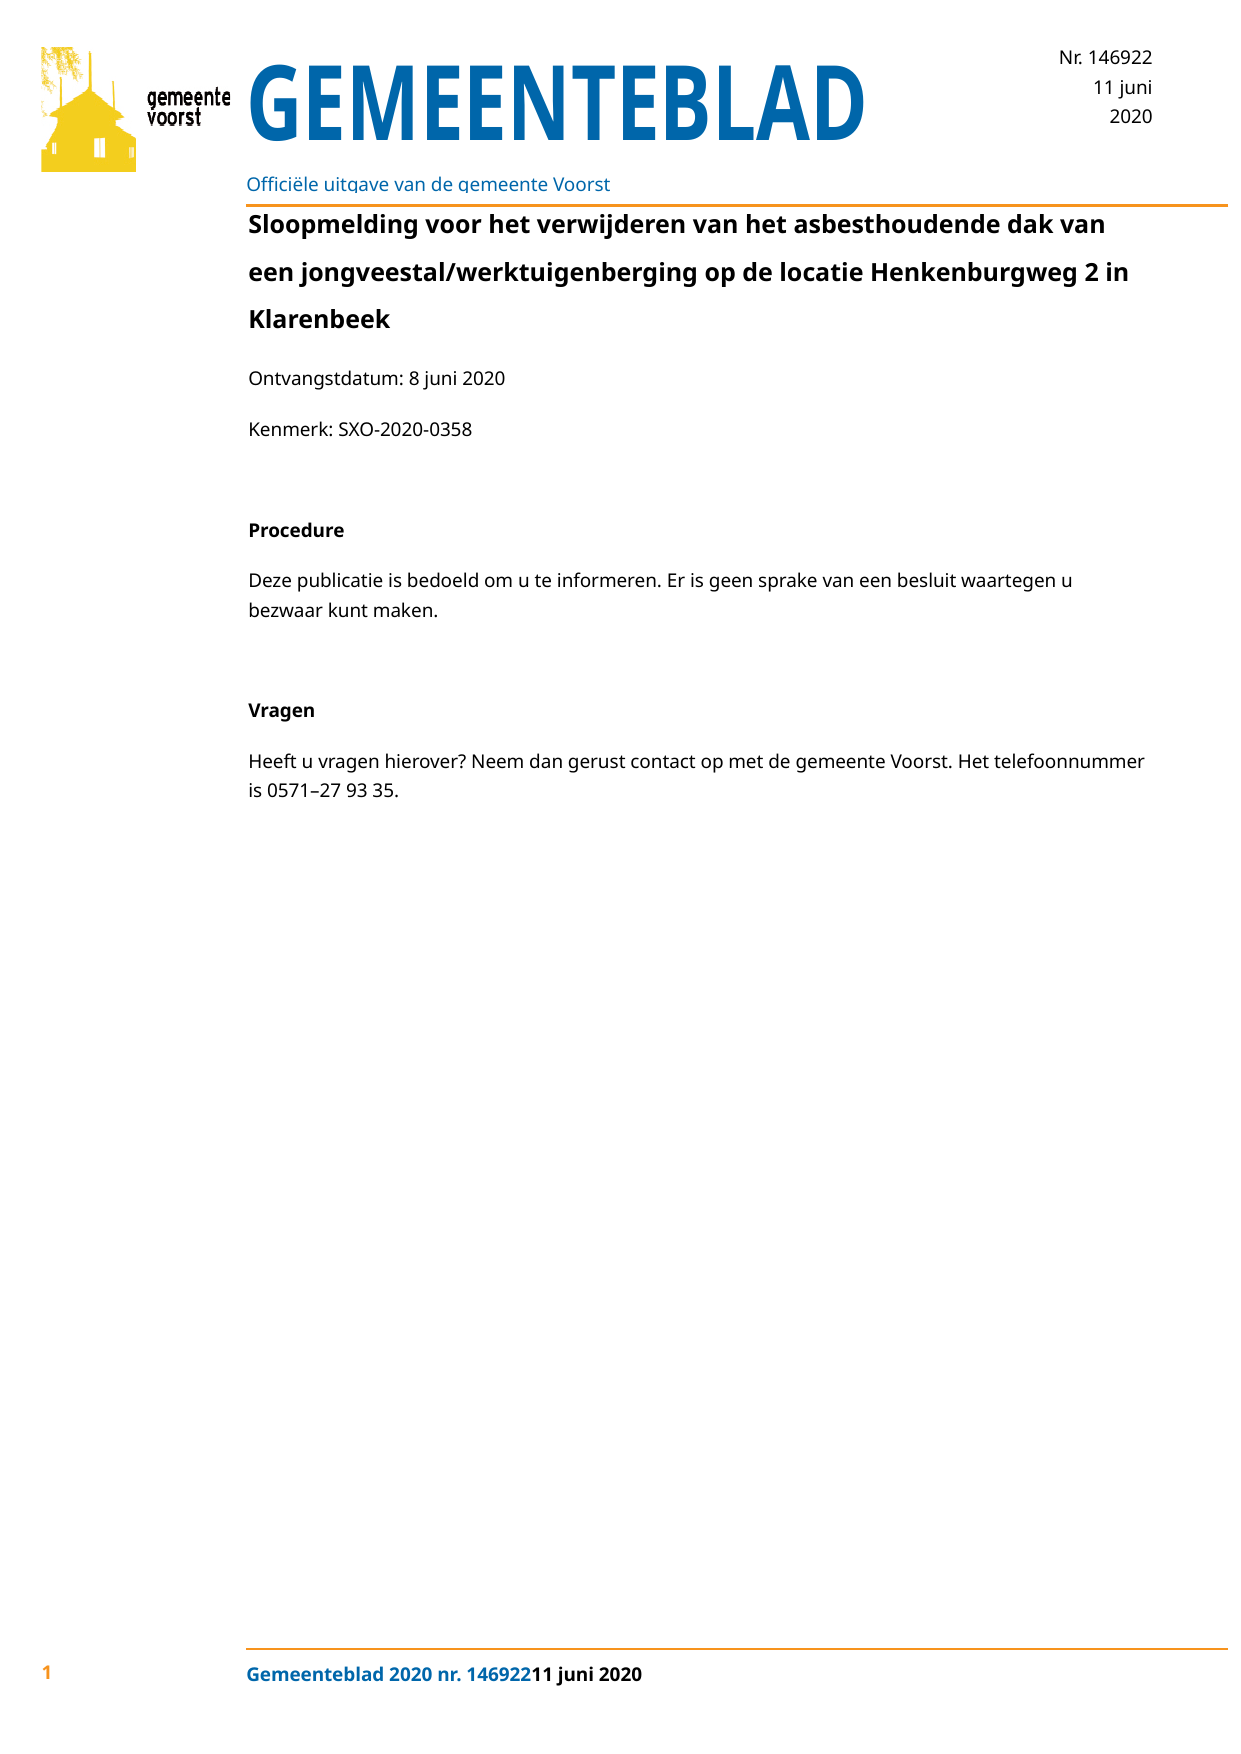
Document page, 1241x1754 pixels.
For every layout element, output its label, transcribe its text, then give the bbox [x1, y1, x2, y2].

text Procedure [248, 517, 1152, 542]
text Deze publicatie is bedoeld om u te informeren. Er is geen sprake van een besluit waartegen u bezwaar kunt maken. [248, 567, 1152, 622]
text Sloopmelding voor het verwijderen van het asbesthoudende dak van een jongveestal/werktuigenberging op de locatie Henkenburgweg 2 in Klarenbeek [248, 207, 1152, 336]
text Heeft u vragen hierover? Neem dan gerust contact op met de gemeente Voorst. Het telefoonnummer is 0571–27 93 35. [248, 748, 1152, 803]
text Kenmerk: SXO-2020-0358 [248, 416, 1152, 442]
text Ontvangstdatum: 8 juni 2020 [248, 366, 1152, 391]
text Vragen [248, 698, 1152, 723]
picture [41, 47, 231, 172]
